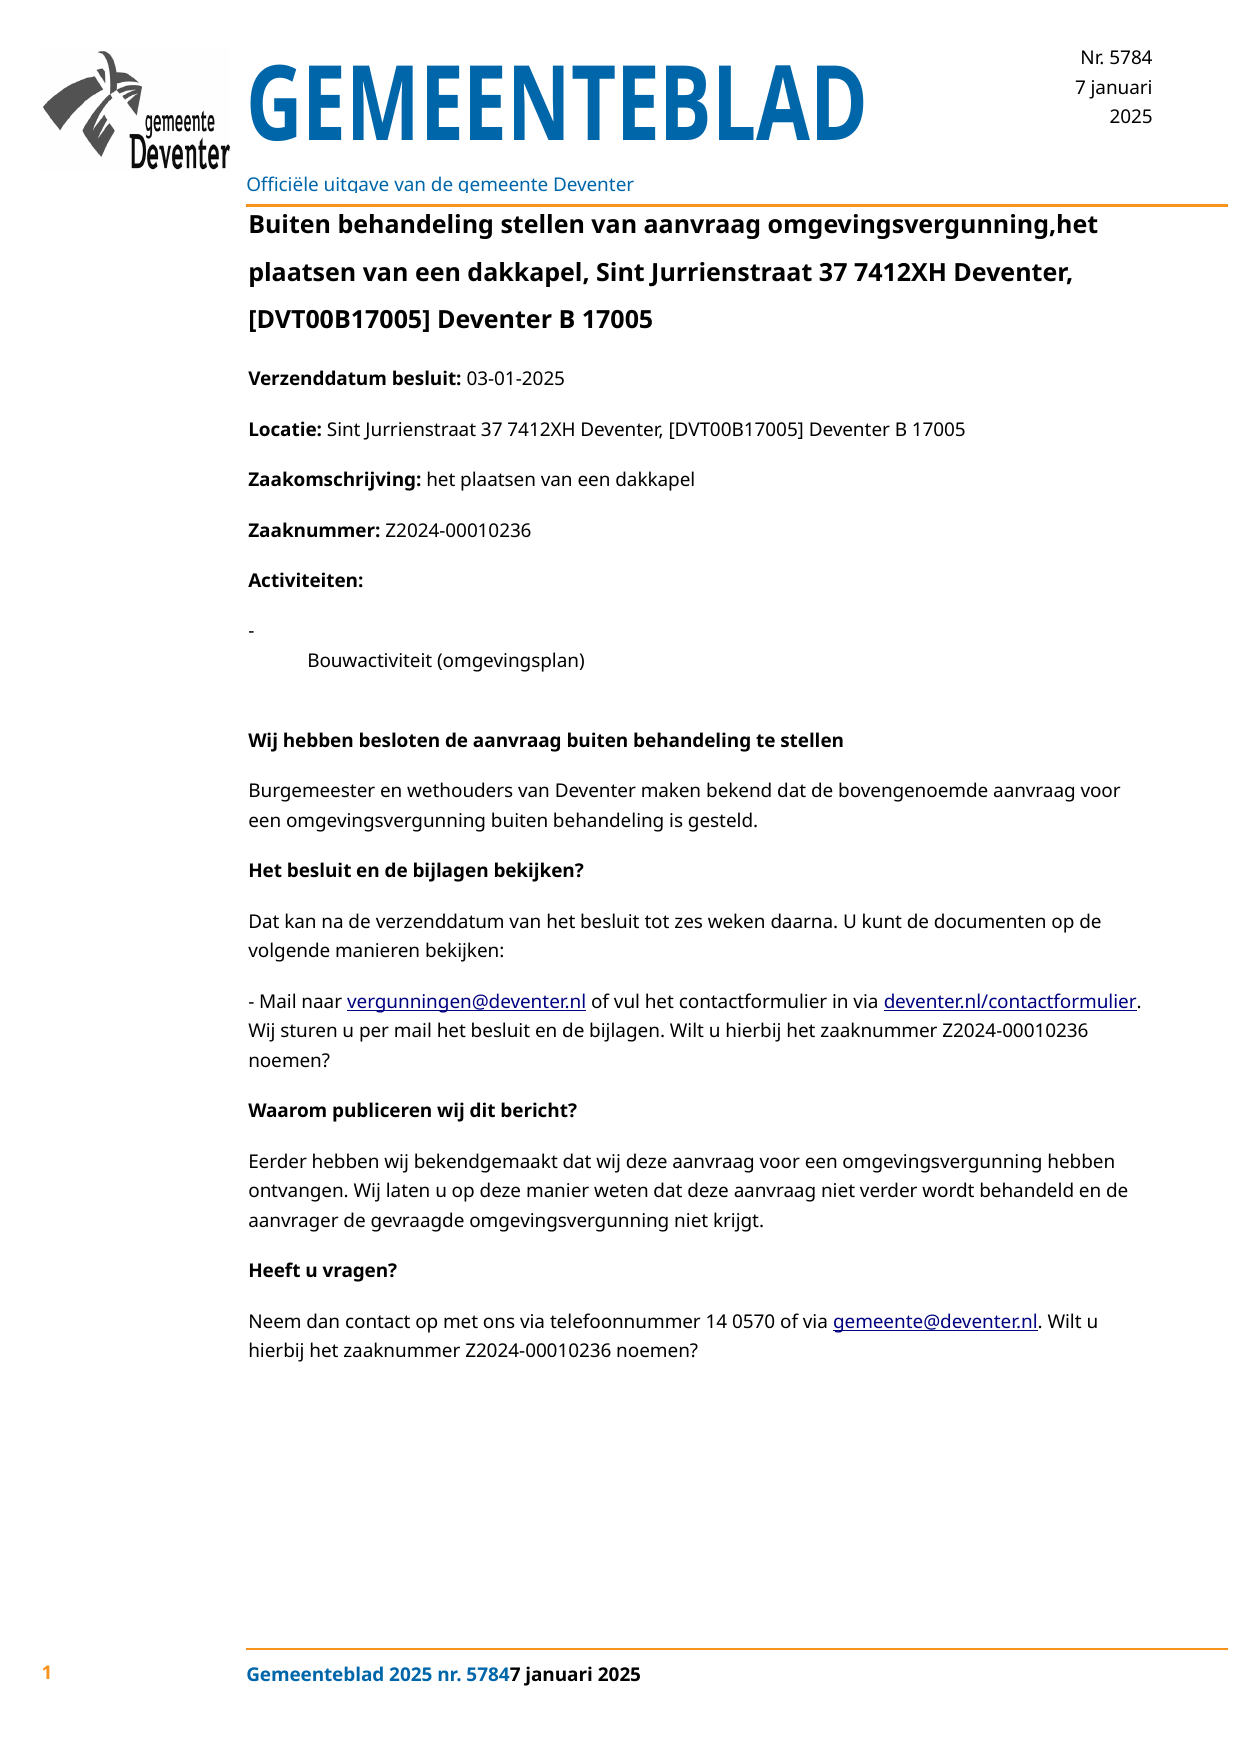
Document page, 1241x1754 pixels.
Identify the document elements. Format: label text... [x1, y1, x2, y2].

text Activiteiten: [248, 567, 1152, 593]
list Bouwactiviteit (omgevingsplan) [248, 647, 1152, 673]
text Buiten behandeling stellen van aanvraag omgevingsvergunning,het plaatsen van een dakkapel, Sint Jurrienstraat 37 7412XH Deventer, [DVT00B17005] Deventer B 17005 [248, 207, 1152, 336]
text Neem dan contact op met ons via telefoonnummer 14 0570 of via gemeente@deventer.nl. Wilt u hierbij het zaaknummer Z2024-00010236 noemen? [248, 1308, 1152, 1363]
text Zaaknummer: Z2024-00010236 [248, 517, 1152, 542]
picture [41, 47, 231, 172]
text Het besluit en de bijlagen bekijken? [248, 858, 1152, 883]
text Heeft u vragen? [248, 1258, 1152, 1283]
text Waarom publiceren wij dit bericht? [248, 1098, 1152, 1123]
text Locatie: Sint Jurrienstraat 37 7412XH Deventer, [DVT00B17005] Deventer B 17005 [248, 416, 1152, 442]
text Eerder hebben wij bekendgemaakt dat wij deze aanvraag voor een omgevingsvergunning hebben ontvangen. Wij laten u op deze manier weten dat deze aanvraag niet verder wordt behandeld en de aanvrager de gevraagde omgevingsvergunning niet krijgt. [248, 1148, 1152, 1233]
text Wij hebben besloten de aanvraag buiten behandeling te stellen [248, 727, 1152, 753]
text Verzenddatum besluit: 03-01-2025 [248, 366, 1152, 391]
text - Mail naar vergunningen@deventer.nl of vul het contactformulier in via deventer.nl/contactformulier. Wij sturen u per mail het besluit en de bijlagen. Wilt u hierbij het zaaknummer Z2024-00010236 noemen? [248, 988, 1152, 1073]
text Zaakomschrijving: het plaatsen van een dakkapel [248, 466, 1152, 492]
text Burgemeester en wethouders van Deventer maken bekend dat de bovengenoemde aanvraag voor een omgevingsvergunning buiten behandeling is gesteld. [248, 778, 1152, 833]
text Dat kan na de verzenddatum van het besluit tot zes weken daarna. U kunt de documenten op de volgende manieren bekijken: [248, 908, 1152, 963]
